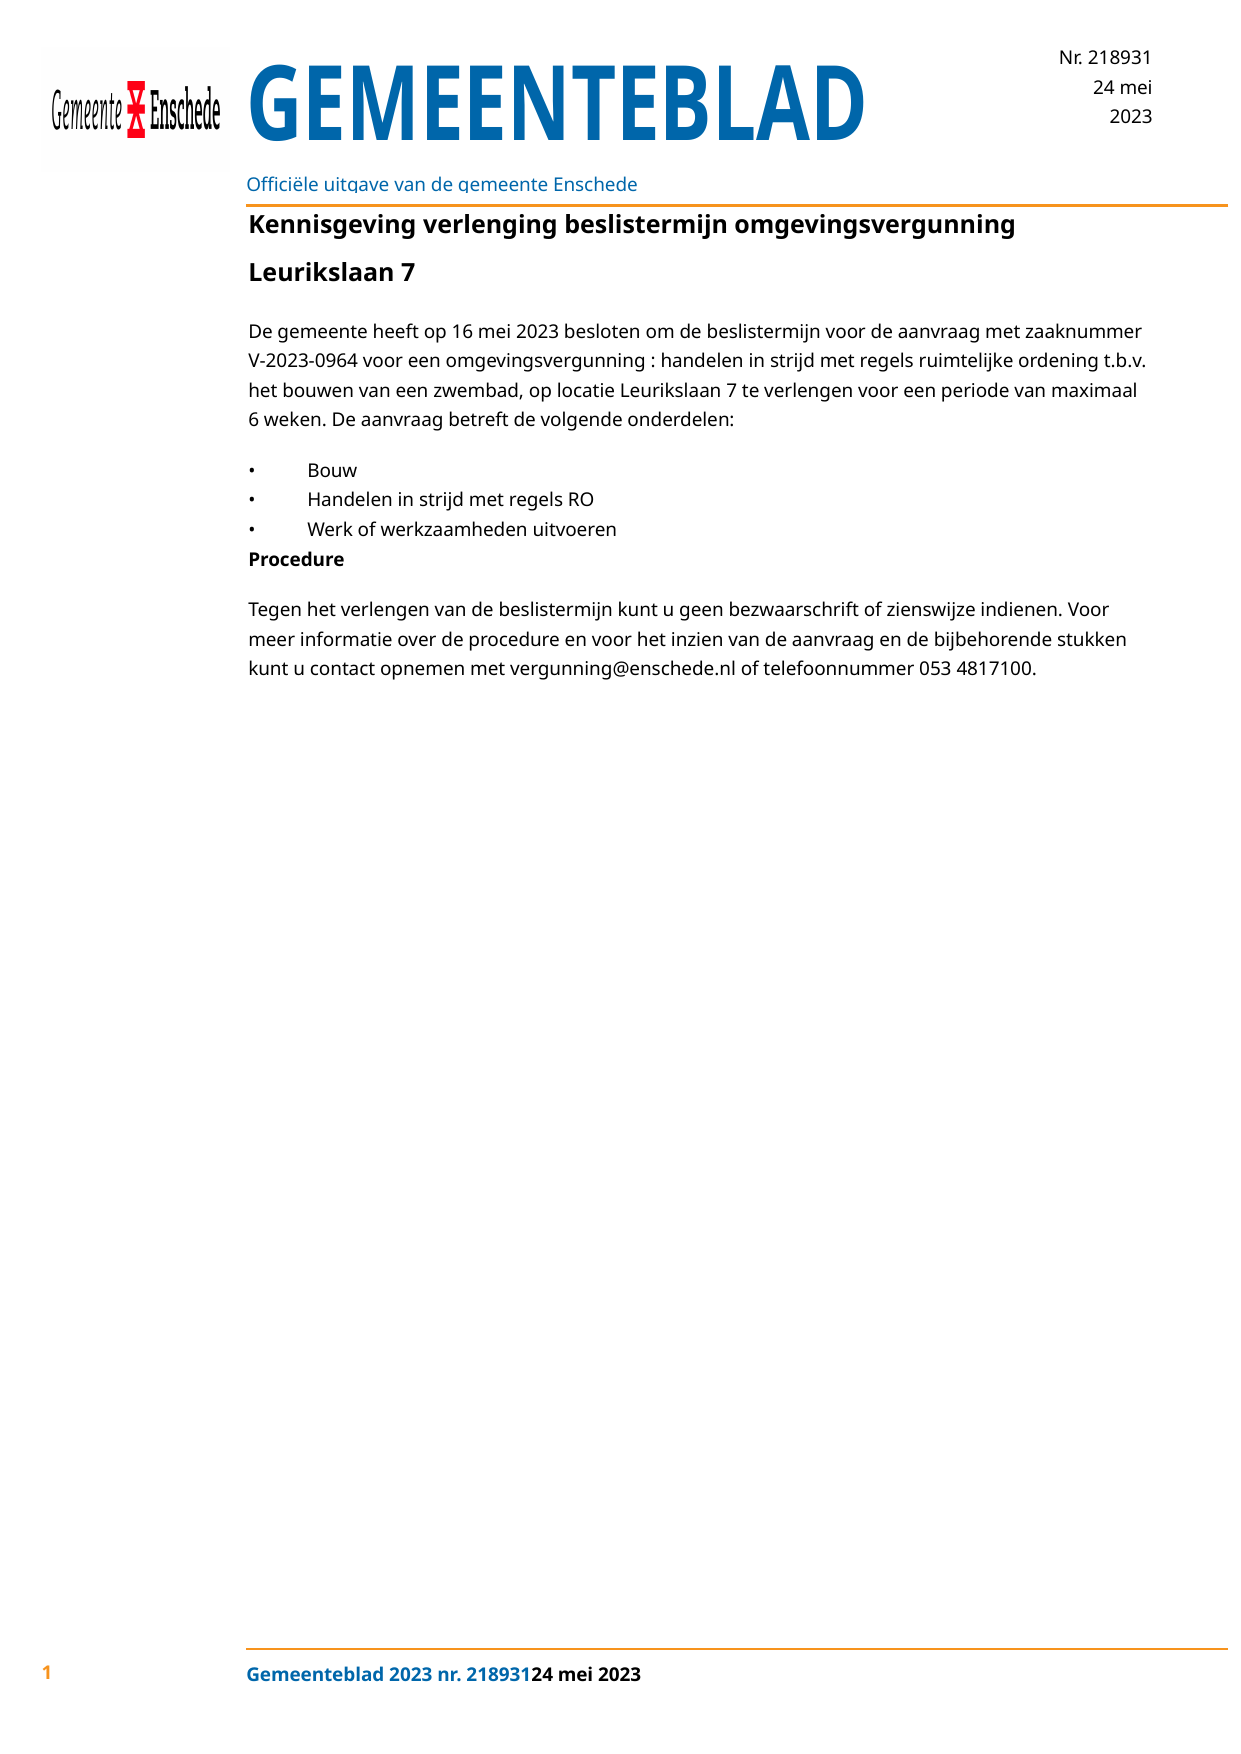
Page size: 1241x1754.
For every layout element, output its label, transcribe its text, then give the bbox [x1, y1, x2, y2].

text Procedure [248, 546, 1152, 572]
text De gemeente heeft op 16 mei 2023 besloten om de beslistermijn voor de aanvraag met zaaknummer V-2023-0964 voor een omgevingsvergunning : handelen in strijd met regels ruimtelijke ordening t.b.v. het bouwen van een zwembad, op locatie Leurikslaan 7 te verlengen voor een periode van maximaal 6 weken. De aanvraag betreft de volgende onderdelen: [248, 318, 1152, 432]
list Werk of werkzaamheden uitvoeren [248, 516, 1152, 542]
text Kennisgeving verlenging beslistermijn omgevingsvergunning Leurikslaan 7 [248, 207, 1152, 288]
text Tegen het verlengen van de beslistermijn kunt u geen bezwaarschrift of zienswijze indienen. Voor meer informatie over de procedure en voor het inzien van de aanvraag en de bijbehorende stukken kunt u contact opnemen met vergunning@enschede.nl of telefoonnummer 053 4817100. [248, 596, 1152, 681]
picture [41, 47, 231, 172]
list Bouw [248, 457, 1152, 483]
list Handelen in strijd met regels RO [248, 487, 1152, 512]
